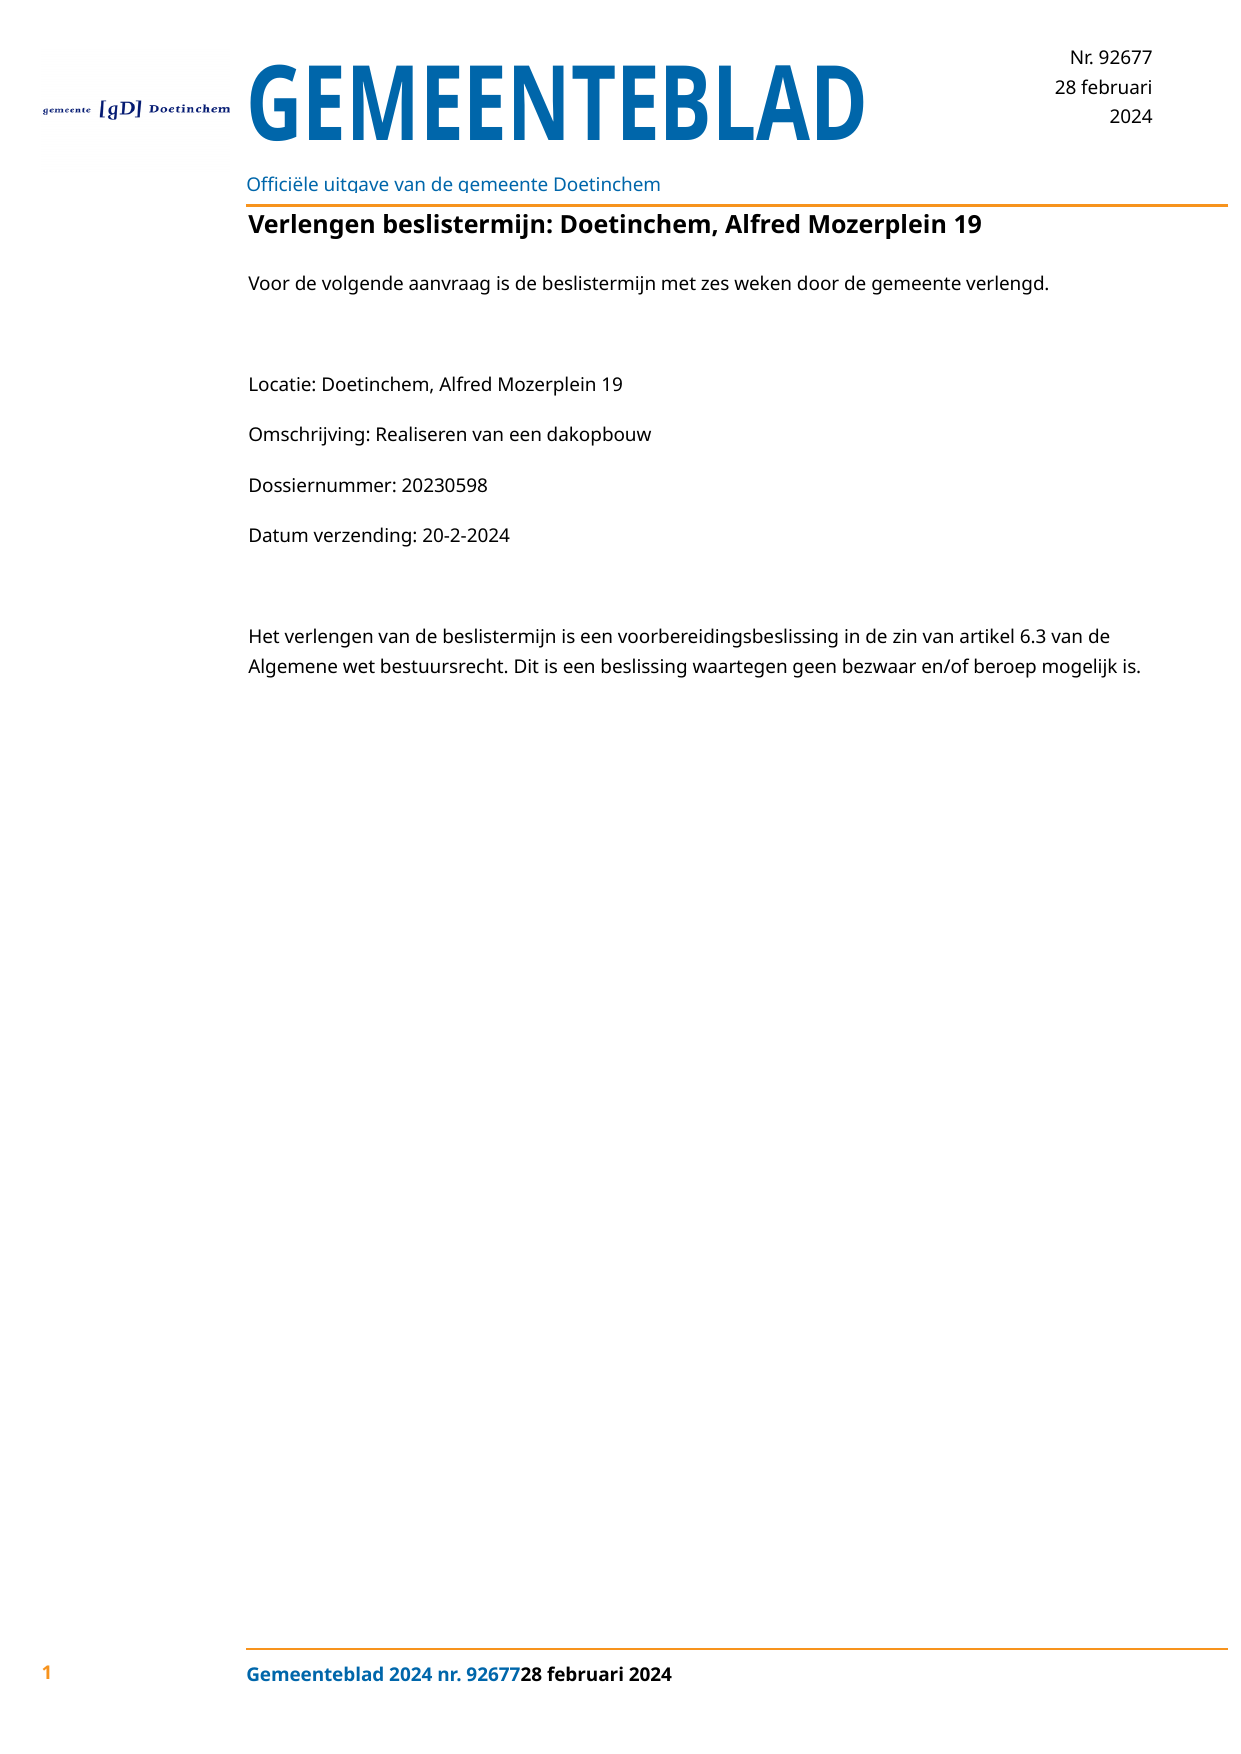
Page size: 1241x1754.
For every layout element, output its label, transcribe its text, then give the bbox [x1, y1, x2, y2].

text Omschrijving: Realiseren van een dakopbouw [248, 422, 1152, 447]
text Voor de volgende aanvraag is de beslistermijn met zes weken door de gemeente verlengd. [248, 270, 1152, 296]
text Het verlengen van de beslistermijn is een voorbereidingsbeslissing in de zin van artikel 6.3 van de Algemene wet bestuursrecht. Dit is een beslissing waartegen geen bezwaar en/of beroep mogelijk is. [248, 623, 1152, 678]
text Locatie: Doetinchem, Alfred Mozerplein 19 [248, 371, 1152, 397]
text Verlengen beslistermijn: Doetinchem, Alfred Mozerplein 19 [248, 207, 1152, 241]
text Datum verzending: 20-2-2024 [248, 522, 1152, 548]
text Dossiernummer: 20230598 [248, 472, 1152, 498]
picture [41, 47, 231, 172]
